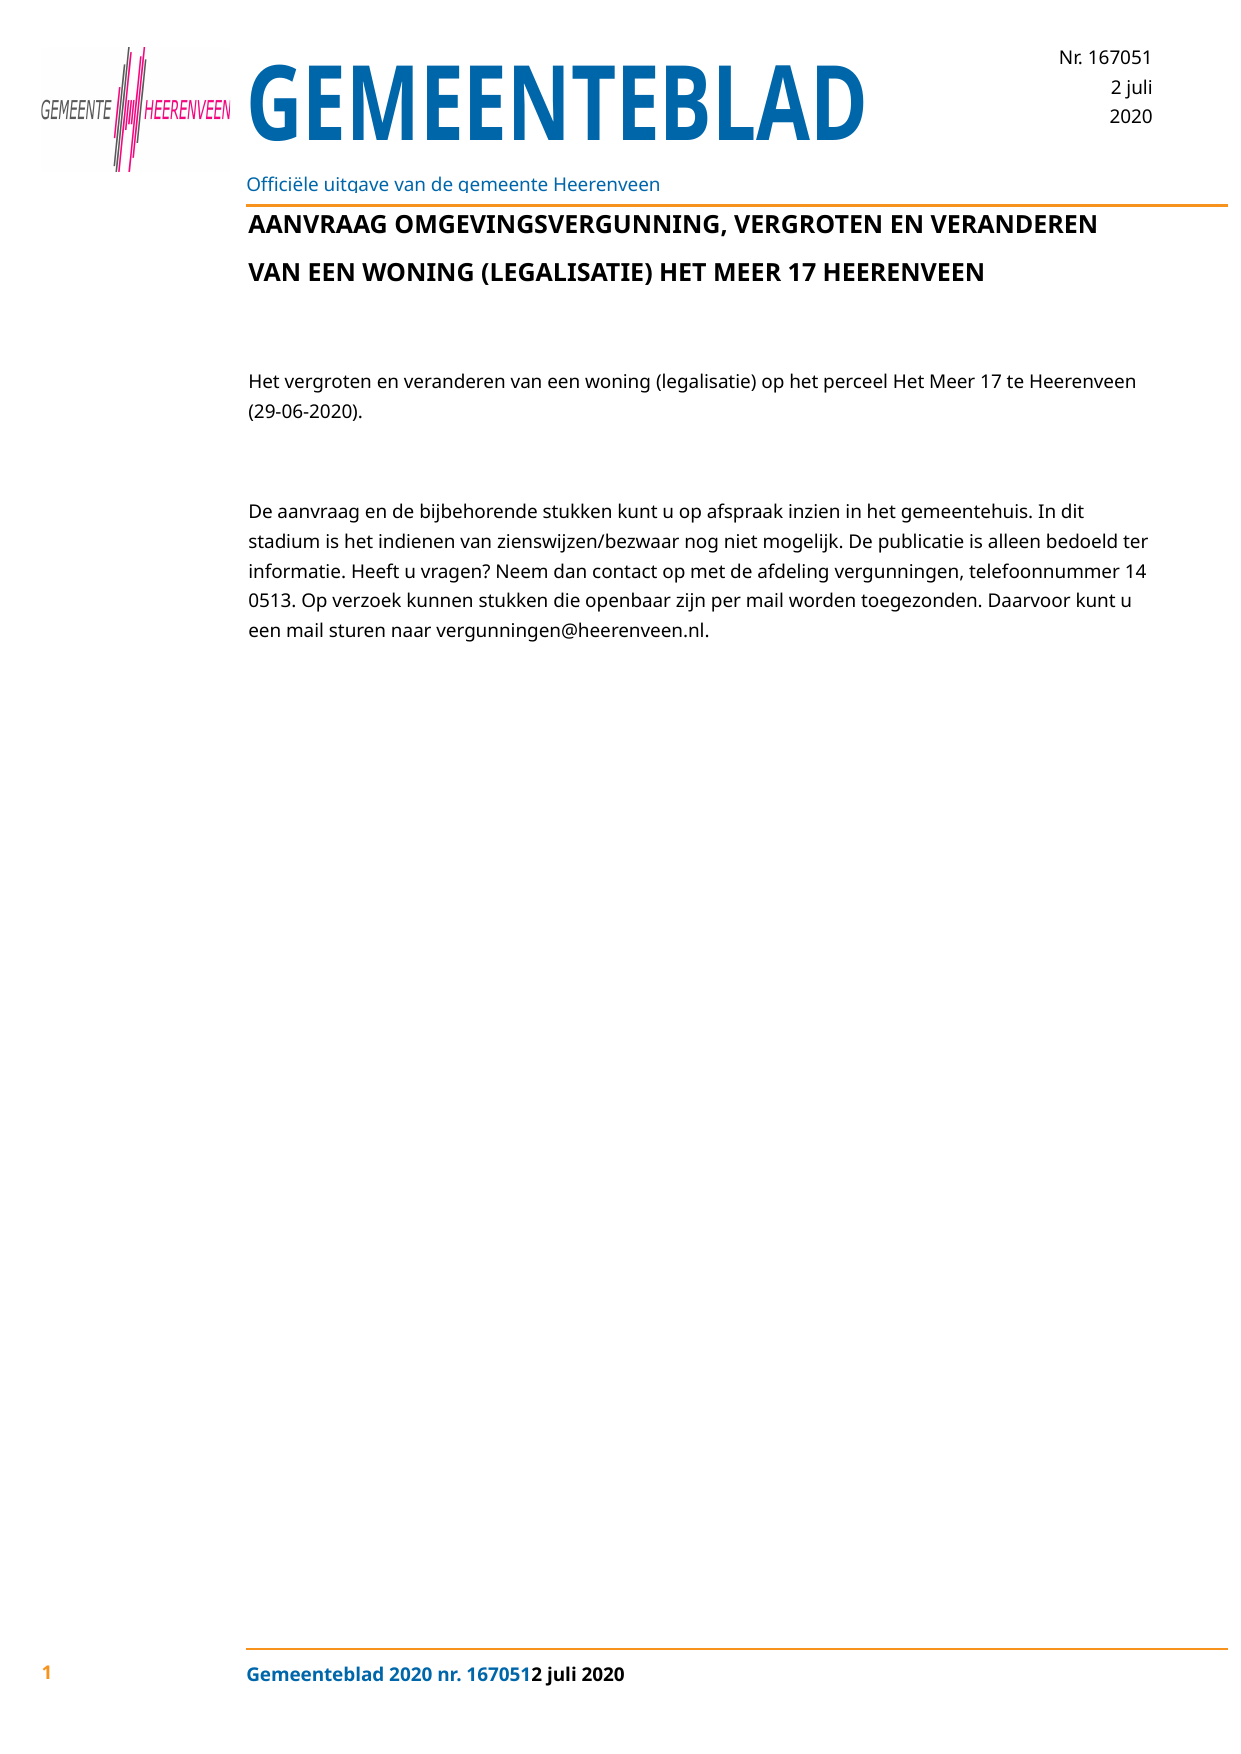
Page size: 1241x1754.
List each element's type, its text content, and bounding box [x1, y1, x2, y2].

text Het vergroten en veranderen van een woning (legalisatie) op het perceel Het Meer 17 te Heerenveen (29-06-2020). [248, 368, 1152, 424]
text AANVRAAG OMGEVINGSVERGUNNING, VERGROTEN EN VERANDEREN VAN EEN WONING (LEGALISATIE) HET MEER 17 HEERENVEEN [248, 207, 1152, 288]
text De aanvraag en de bijbehorende stukken kunt u op afspraak inzien in het gemeentehuis. In dit stadium is het indienen van zienswijzen/bezwaar nog niet mogelijk. De publicatie is alleen bedoeld ter informatie. Heeft u vragen? Neem dan contact op met de afdeling vergunningen, telefoonnummer 14 0513. Op verzoek kunnen stukken die openbaar zijn per mail worden toegezonden. Daarvoor kunt u een mail sturen naar vergunningen@heerenveen.nl. [248, 499, 1152, 643]
picture [41, 47, 231, 172]
